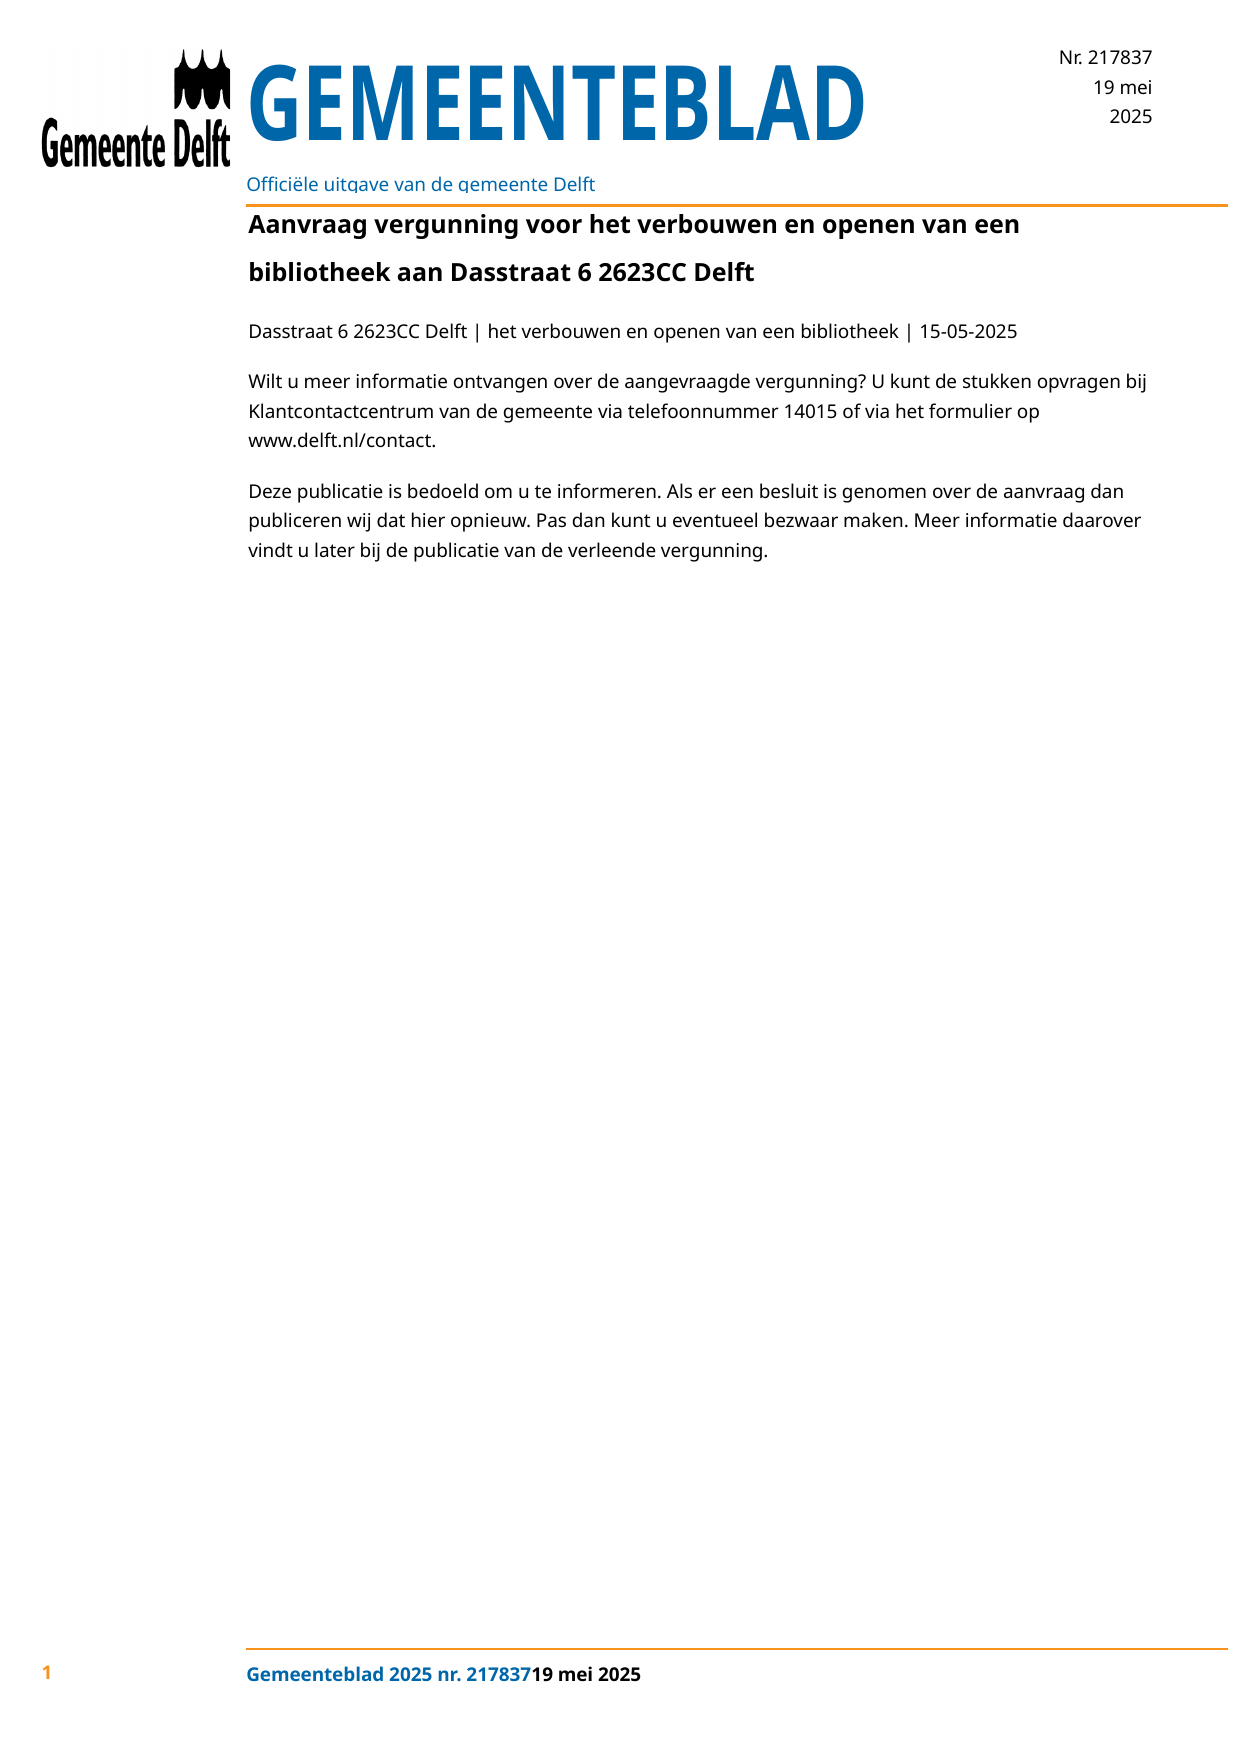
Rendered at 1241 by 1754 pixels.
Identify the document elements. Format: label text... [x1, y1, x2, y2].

picture [41, 47, 231, 172]
text Wilt u meer informatie ontvangen over de aangevraagde vergunning? U kunt de stukken opvragen bij Klantcontactcentrum van de gemeente via telefoonnummer 14015 of via het formulier op www.delft.nl/contact. [248, 368, 1152, 453]
text Dasstraat 6 2623CC Delft | het verbouwen en openen van een bibliotheek | 15-05-2025 [248, 318, 1152, 344]
text Deze publicatie is bedoeld om u te informeren. Als er een besluit is genomen over de aanvraag dan publiceren wij dat hier opnieuw. Pas dan kunt u eventueel bezwaar maken. Meer informatie daarover vindt u later bij de publicatie van de verleende vergunning. [248, 478, 1152, 563]
text Aanvraag vergunning voor het verbouwen en openen van een bibliotheek aan Dasstraat 6 2623CC Delft [248, 207, 1152, 288]
